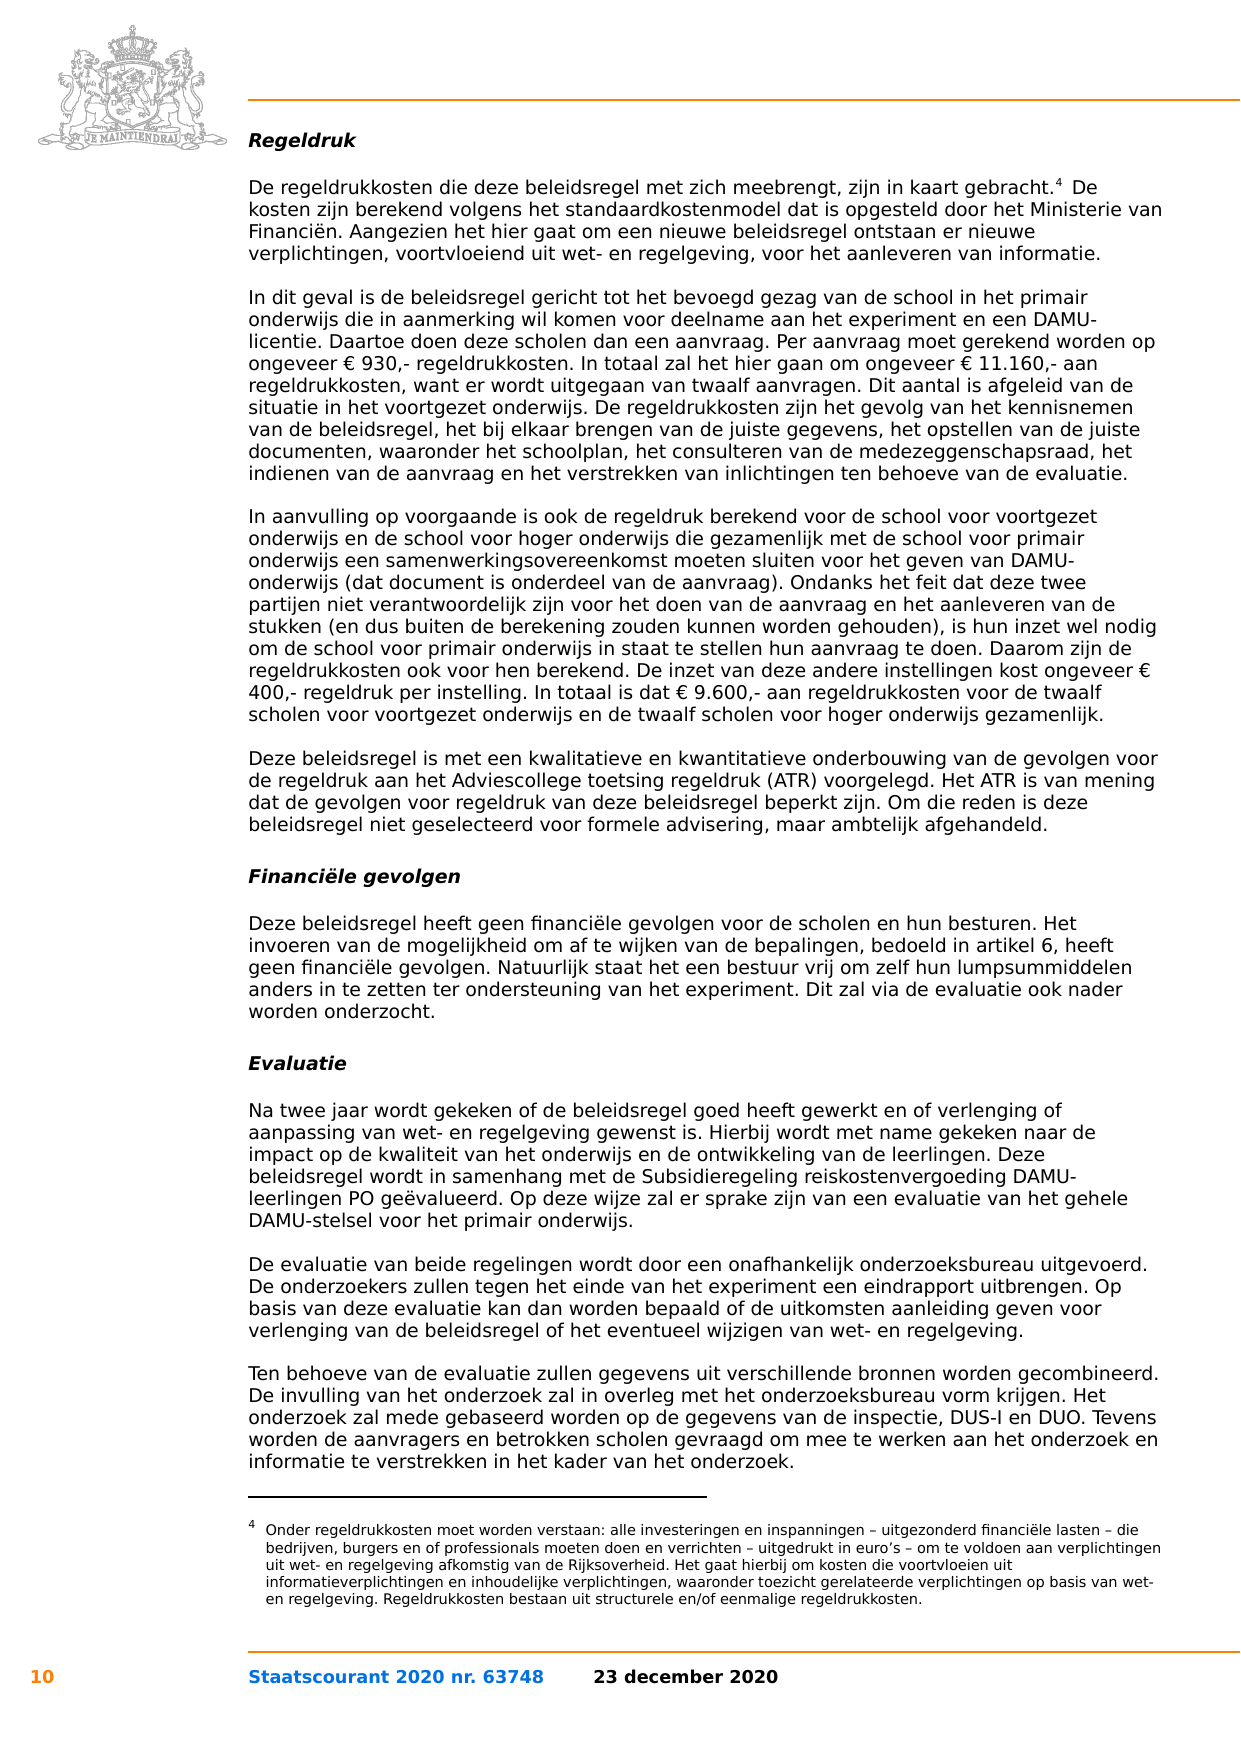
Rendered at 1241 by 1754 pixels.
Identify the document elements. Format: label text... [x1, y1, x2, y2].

text Ten behoeve van de evaluatie zullen gegevens uit verschillende bronnen worden gecombineerd. De invulling van het onderzoek zal in overleg met het onderzoeksbureau vorm krijgen. Het onderzoek zal mede gebaseerd worden op de gegevens van de inspectie, DUS-I en DUO. Tevens worden de aanvragers en betrokken scholen gevraagd om mee te werken aan het onderzoek en informatie te verstrekken in het kader van het onderzoek. [248, 1363, 1163, 1473]
text In dit geval is de beleidsregel gericht tot het bevoegd gezag van de school in het primair onderwijs die in aanmerking wil komen voor deelname aan het experiment en een DAMU-licentie. Daartoe doen deze scholen dan een aanvraag. Per aanvraag moet gerekend worden op ongeveer € 930,- regeldrukkosten. In totaal zal het hier gaan om ongeveer € 11.160,- aan regeldrukkosten, want er wordt uitgegaan van twaalf aanvragen. Dit aantal is afgeleid van de situatie in het voortgezet onderwijs. De regeldrukkosten zijn het gevolg van het kennisnemen van de beleidsregel, het bij elkaar brengen van de juiste gegevens, het opstellen van de juiste documenten, waaronder het schoolplan, het consulteren van de medezeggenschapsraad, het indienen van de aanvraag en het verstrekken van inlichtingen ten behoeve van de evaluatie. [248, 287, 1163, 484]
picture [38, 25, 227, 150]
text Deze beleidsregel is met een kwalitatieve en kwantitatieve onderbouwing van de gevolgen voor de regeldruk aan het Adviescollege toetsing regeldruk (ATR) voorgelegd. Het ATR is van mening dat de gevolgen voor regeldruk van deze beleidsregel beperkt zijn. Om die reden is deze beleidsregel niet geselecteerd voor formele advisering, maar ambtelijk afgehandeld. [248, 748, 1163, 836]
text De regeldrukkosten die deze beleidsregel met zich meebrengt, zijn in kaart gebracht. De kosten zijn berekend volgens het standaardkostenmodel dat is opgesteld door het Ministerie van Financiën. Aangezien het hier gaat om een nieuwe beleidsregel ontstaan er nieuwe verplichtingen, voortvloeiend uit wet- en regelgeving, voor het aanleveren van informatie. [248, 177, 1163, 265]
subtitle Regeldruk [248, 130, 1163, 152]
text Deze beleidsregel heeft geen financiële gevolgen voor de scholen en hun besturen. Het invoeren van de mogelijkheid om af te wijken van de bepalingen, bedoeld in artikel 6, heeft geen financiële gevolgen. Natuurlijk staat het een bestuur vrij om zelf hun lumpsummiddelen anders in te zetten ter ondersteuning van het experiment. Dit zal via de evaluatie ook nader worden onderzocht. [248, 913, 1163, 1023]
text Onder regeldrukkosten moet worden verstaan: alle investeringen en inspanningen – uitgezonderd financiële lasten – die bedrijven, burgers en of professionals moeten doen en verrichten – uitgedrukt in euro’s – om te voldoen aan verplichtingen uit wet- en regelgeving afkomstig van de Rijksoverheid. Het gaat hierbij om kosten die voortvloeien uit informatieverplichtingen en inhoudelijke verplichtingen, waaronder toezicht gerelateerde verplichtingen op basis van wet- en regelgeving. Regeldrukkosten bestaan uit structurele en/of eenmalige regeldrukkosten. [248, 1518, 1163, 1608]
text In aanvulling op voorgaande is ook de regeldruk berekend voor de school voor voortgezet onderwijs en de school voor hoger onderwijs die gezamenlijk met de school voor primair onderwijs een samenwerkingsovereenkomst moeten sluiten voor het geven van DAMU-onderwijs (dat document is onderdeel van de aanvraag). Ondanks het feit dat deze twee partijen niet verantwoordelijk zijn voor het doen van de aanvraag en het aanleveren van de stukken (en dus buiten de berekening zouden kunnen worden gehouden), is hun inzet wel nodig om de school voor primair onderwijs in staat te stellen hun aanvraag te doen. Daarom zijn de regeldrukkosten ook voor hen berekend. De inzet van deze andere instellingen kost ongeveer € 400,- regeldruk per instelling. In totaal is dat € 9.600,- aan regeldrukkosten voor de twaalf scholen voor voortgezet onderwijs en de twaalf scholen voor hoger onderwijs gezamenlijk. [248, 506, 1163, 726]
subtitle Evaluatie [248, 1053, 1163, 1075]
text De evaluatie van beide regelingen wordt door een onafhankelijk onderzoeksbureau uitgevoerd. De onderzoekers zullen tegen het einde van het experiment een eindrapport uitbrengen. Op basis van deze evaluatie kan dan worden bepaald of de uitkomsten aanleiding geven voor verlenging van de beleidsregel of het eventueel wijzigen van wet- en regelgeving. [248, 1253, 1163, 1341]
subtitle Financiële gevolgen [248, 866, 1163, 888]
text Na twee jaar wordt gekeken of de beleidsregel goed heeft gewerkt en of verlenging of aanpassing van wet- en regelgeving gewenst is. Hierbij wordt met name gekeken naar de impact op de kwaliteit van het onderwijs en de ontwikkeling van de leerlingen. Deze beleidsregel wordt in samenhang met de Subsidieregeling reiskostenvergoeding DAMU-leerlingen PO geëvalueerd. Op deze wijze zal er sprake zijn van een evaluatie van het gehele DAMU-stelsel voor het primair onderwijs. [248, 1100, 1163, 1232]
